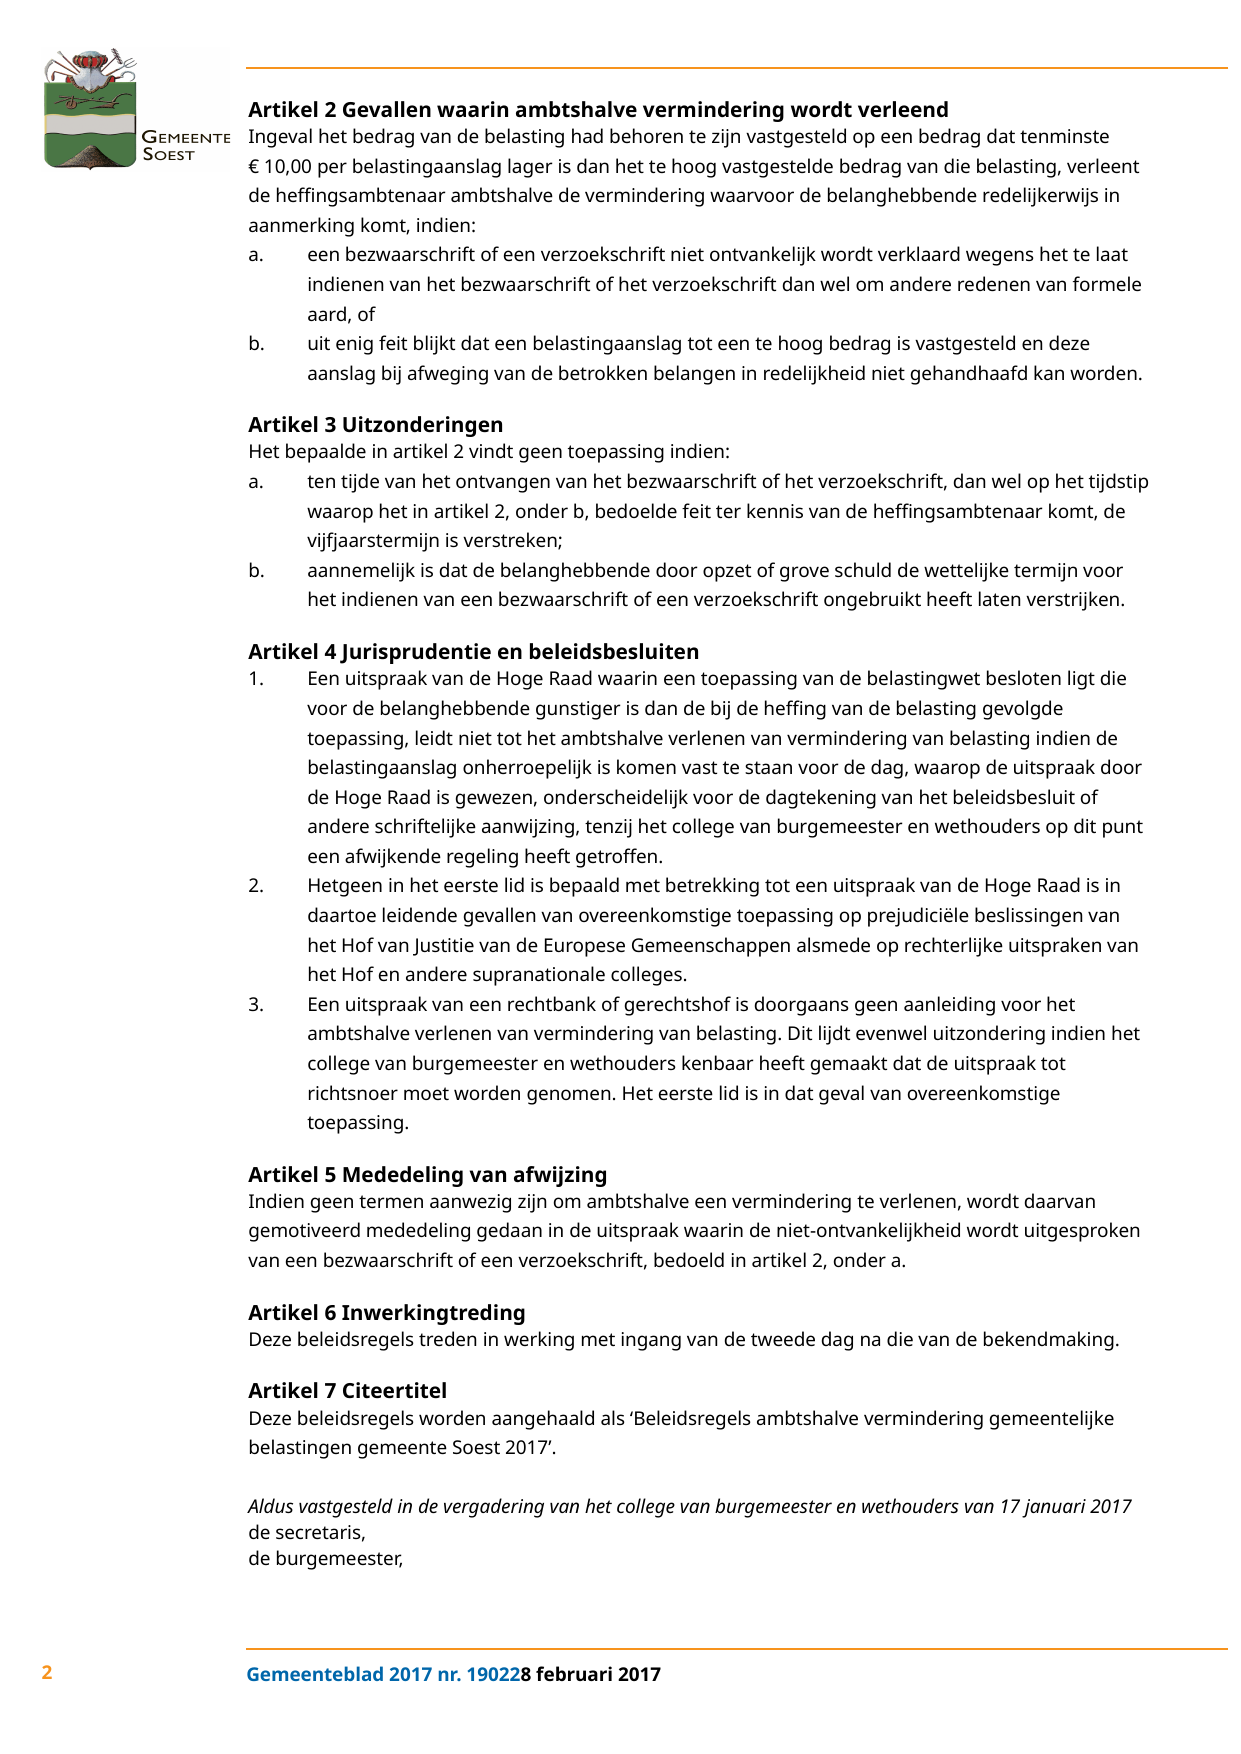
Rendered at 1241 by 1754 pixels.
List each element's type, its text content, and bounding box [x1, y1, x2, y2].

list een bezwaarschrift of een verzoekschrift niet ontvankelijk wordt verklaard wegens het te laat indienen van het bezwaarschrift of het verzoekschrift dan wel om andere redenen van formele aard, of [248, 242, 1152, 326]
text Aldus vastgesteld in de vergadering van het college van burgemeester en wethouders van 17 januari 2017 [248, 1494, 1152, 1519]
list ten tijde van het ontvangen van het bezwaarschrift of het verzoekschrift, dan wel op het tijdstip waarop het in artikel 2, onder b, bedoelde feit ter kennis van de heffingsambtenaar komt, de vijfjaarstermijn is verstreken; [248, 468, 1152, 553]
picture [41, 47, 231, 172]
text Artikel 5 Mededeling van afwijzing [248, 1160, 1152, 1188]
list uit enig feit blijkt dat een belastingaanslag tot een te hoog bedrag is vastgesteld en deze aanslag bij afweging van de betrokken belangen in redelijkheid niet gehandhaafd kan worden. [248, 330, 1152, 386]
text de secretaris, [248, 1519, 1152, 1545]
text Artikel 3 Uitzonderingen [248, 410, 1152, 439]
list Hetgeen in het eerste lid is bepaald met betrekking tot een uitspraak van de Hoge Raad is in daartoe leidende gevallen van overeenkomstige toepassing op prejudiciële beslissingen van het Hof van Justitie van de Europese Gemeenschappen alsmede op rechterlijke uitspraken van het Hof en andere supranationale colleges. [248, 873, 1152, 987]
text Artikel 2 Gevallen waarin ambtshalve vermindering wordt verleend [248, 95, 1152, 123]
text Ingeval het bedrag van de belasting had behoren te zijn vastgesteld op een bedrag dat tenminste € 10,00 per belastingaanslag lager is dan het te hoog vastgestelde bedrag van die belasting, verleent de heffingsambtenaar ambtshalve de vermindering waarvoor de belanghebbende redelijkerwijs in aanmerking komt, indien: [248, 123, 1152, 238]
text de burgemeester, [248, 1545, 1152, 1571]
text Artikel 7 Citeertitel [248, 1377, 1152, 1405]
text Indien geen termen aanwezig zijn om ambtshalve een vermindering te verlenen, wordt daarvan gemotiveerd mededeling gedaan in de uitspraak waarin de niet-ontvankelijkheid wordt uitgesproken van een bezwaarschrift of een verzoekschrift, bedoeld in artikel 2, onder a. [248, 1188, 1152, 1273]
text Deze beleidsregels treden in werking met ingang van de tweede dag na die van de bekendmaking. [248, 1326, 1152, 1352]
text Artikel 6 Inwerkingtreding [248, 1298, 1152, 1326]
list Een uitspraak van een rechtbank of gerechtshof is doorgaans geen aanleiding voor het ambtshalve verlenen van vermindering van belasting. Dit lijdt evenwel uitzondering indien het college van burgemeester en wethouders kenbaar heeft gemaakt dat de uitspraak tot richtsnoer moet worden genomen. Het eerste lid is in dat geval van overeenkomstige toepassing. [248, 991, 1152, 1135]
text Het bepaalde in artikel 2 vindt geen toepassing indien: [248, 439, 1152, 464]
list aannemelijk is dat de belanghebbende door opzet of grove schuld de wettelijke termijn voor het indienen van een bezwaarschrift of een verzoekschrift ongebruikt heeft laten verstrijken. [248, 557, 1152, 612]
list Een uitspraak van de Hoge Raad waarin een toepassing van de belastingwet besloten ligt die voor de belanghebbende gunstiger is dan de bij de heffing van de belasting gevolgde toepassing, leidt niet tot het ambtshalve verlenen van vermindering van belasting indien de belastingaanslag onherroepelijk is komen vast te staan voor de dag, waarop de uitspraak door de Hoge Raad is gewezen, onderscheidelijk voor de dagtekening van het beleidsbesluit of andere schriftelijke aanwijzing, tenzij het college van burgemeester en wethouders op dit punt een afwijkende regeling heeft getroffen. [248, 666, 1152, 869]
text Deze beleidsregels worden aangehaald als ‘Beleidsregels ambtshalve vermindering gemeentelijke belastingen gemeente Soest 2017’. [248, 1405, 1152, 1460]
text Artikel 4 Jurisprudentie en beleidsbesluiten [248, 637, 1152, 666]
